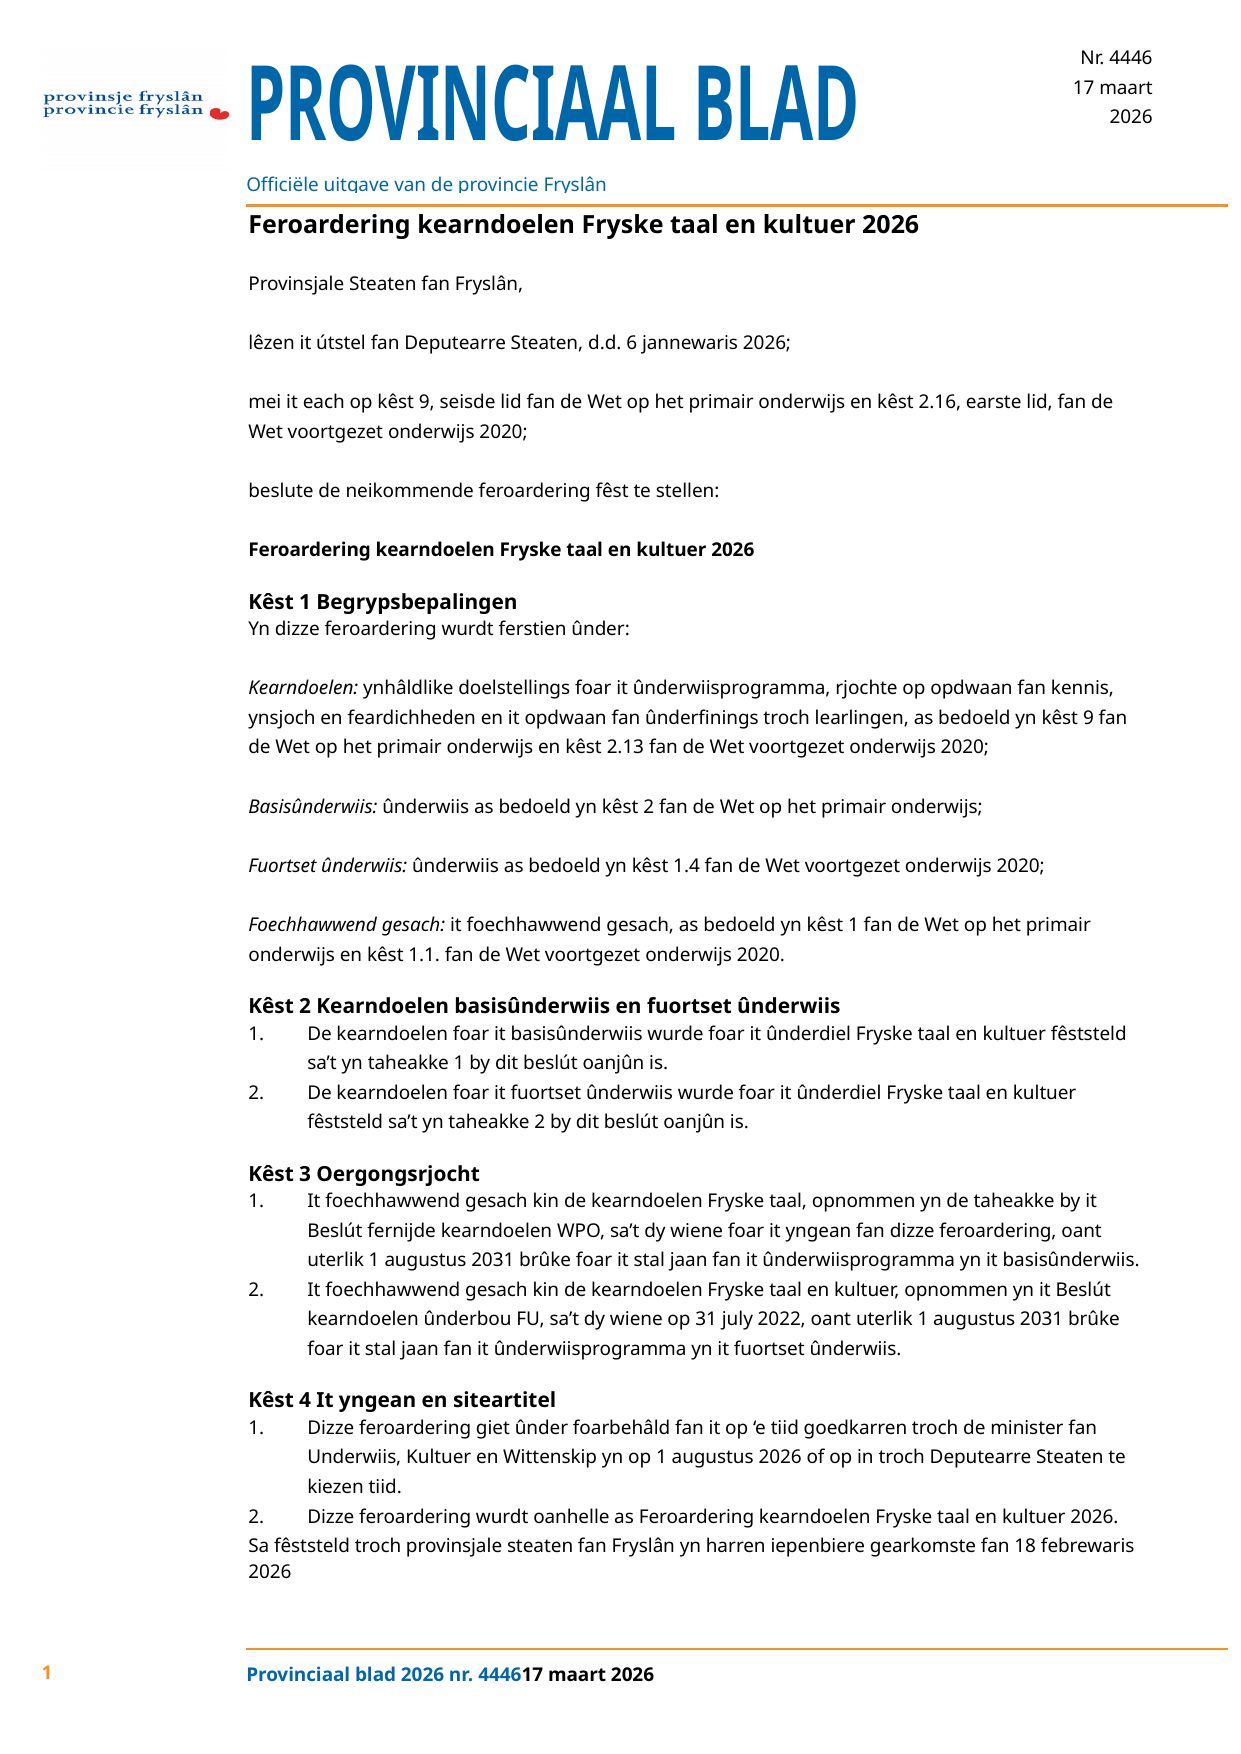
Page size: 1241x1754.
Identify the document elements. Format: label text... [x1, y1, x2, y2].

text Kêst 2 Kearndoelen basisûnderwiis en fuortset ûnderwiis [248, 991, 1152, 1020]
text lêzen it útstel fan Deputearre Steaten, d.d. 6 jannewaris 2026; [248, 329, 1152, 355]
text Kêst 1 Begrypsbepalingen [248, 587, 1152, 615]
text Feroardering kearndoelen Fryske taal en kultuer 2026 [248, 537, 1152, 562]
text Foechhawwend gesach: it foechhawwend gesach, as bedoeld yn kêst 1 fan de Wet op het primair onderwijs en kêst 1.1. fan de Wet voortgezet onderwijs 2020. [248, 911, 1152, 967]
text Provinsjale Steaten fan Fryslân, [248, 270, 1152, 296]
list Dizze feroardering giet ûnder foarbehâld fan it op ‘e tiid goedkarren troch de minister fan Underwiis, Kultuer en Wittenskip yn op 1 augustus 2026 of op in troch Deputearre Steaten te kiezen tiid. [248, 1414, 1152, 1499]
text Basisûnderwiis: ûnderwiis as bedoeld yn kêst 2 fan de Wet op het primair onderwijs; [248, 793, 1152, 819]
list De kearndoelen foar it basisûnderwiis wurde foar it ûnderdiel Fryske taal en kultuer fêststeld sa’t yn taheakke 1 by dit beslút oanjûn is. [248, 1020, 1152, 1075]
text Kêst 4 It yngean en siteartitel [248, 1386, 1152, 1414]
list It foechhawwend gesach kin de kearndoelen Fryske taal, opnommen yn de taheakke by it Beslút fernijde kearndoelen WPO, sa’t dy wiene foar it yngean fan dizze feroardering, oant uterlik 1 augustus 2031 brûke foar it stal jaan fan it ûnderwiisprogramma yn it basisûnderwiis. [248, 1187, 1152, 1272]
text Fuortset ûnderwiis: ûnderwiis as bedoeld yn kêst 1.4 fan de Wet voortgezet onderwijs 2020; [248, 852, 1152, 878]
text beslute de neikommende feroardering fêst te stellen: [248, 477, 1152, 503]
text Yn dizze feroardering wurdt ferstien ûnder: [248, 615, 1152, 641]
list Dizze feroardering wurdt oanhelle as Feroardering kearndoelen Fryske taal en kultuer 2026. [248, 1503, 1152, 1528]
text mei it each op kêst 9, seisde lid fan de Wet op het primair onderwijs en kêst 2.16, earste lid, fan de Wet voortgezet onderwijs 2020; [248, 389, 1152, 444]
list It foechhawwend gesach kin de kearndoelen Fryske taal en kultuer, opnommen yn it Beslút kearndoelen ûnderbou FU, sa’t dy wiene op 31 july 2022, oant uterlik 1 augustus 2031 brûke foar it stal jaan fan it ûnderwiisprogramma yn it fuortset ûnderwiis. [248, 1276, 1152, 1361]
text Feroardering kearndoelen Fryske taal en kultuer 2026 [248, 207, 1152, 241]
text Kêst 3 Oergongsrjocht [248, 1159, 1152, 1187]
text Kearndoelen: ynhâldlike doelstellings foar it ûnderwiisprogramma, rjochte op opdwaan fan kennis, ynsjoch en feardichheden en it opdwaan fan ûnderfinings troch learlingen, as bedoeld yn kêst 9 fan de Wet op het primair onderwijs en kêst 2.13 fan de Wet voortgezet onderwijs 2020; [248, 674, 1152, 759]
picture [41, 47, 231, 172]
text Sa fêststeld troch provinsjale steaten fan Fryslân yn harren iepenbiere gearkomste fan 18 febrewaris 2026 [248, 1532, 1152, 1584]
list De kearndoelen foar it fuortset ûnderwiis wurde foar it ûnderdiel Fryske taal en kultuer fêststeld sa’t yn taheakke 2 by dit beslút oanjûn is. [248, 1079, 1152, 1134]
